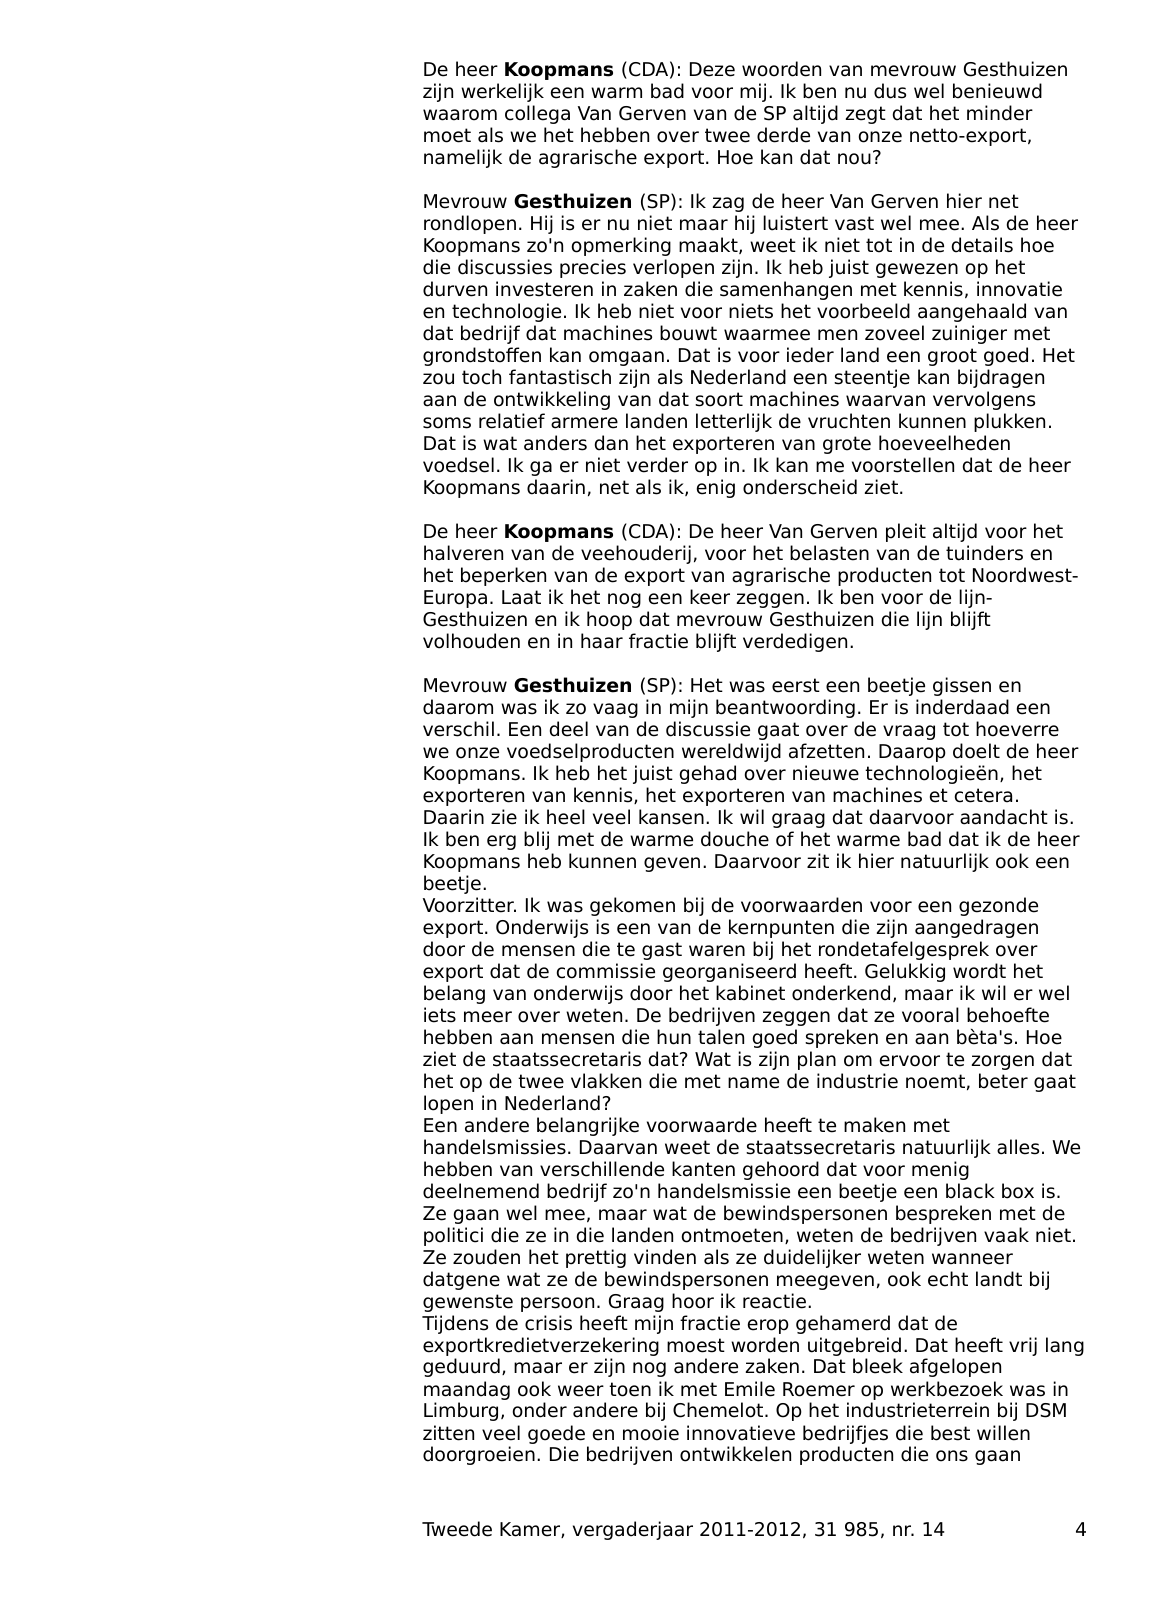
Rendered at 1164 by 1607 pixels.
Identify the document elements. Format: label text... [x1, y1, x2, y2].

text Voorzitter. Ik was gekomen bij de voorwaarden voor een gezonde export. Onderwijs is een van de kernpunten die zijn aangedragen door de mensen die te gast waren bij het rondetafelgesprek over export dat de commissie georganiseerd heeft. Gelukkig wordt het belang van onderwijs door het kabinet onderkend, maar ik wil er wel iets meer over weten. De bedrijven zeggen dat ze vooral behoefte hebben aan mensen die hun talen goed spreken en aan bèta's. Hoe ziet de staatssecretaris dat? Wat is zijn plan om ervoor te zorgen dat het op de twee vlakken die met name de industrie noemt, beter gaat lopen in Nederland? [422, 895, 1087, 1115]
text De heer Koopmans (CDA): De heer Van Gerven pleit altijd voor het halveren van de veehouderij, voor het belasten van de tuinders en het beperken van de export van agrarische producten tot Noordwest-Europa. Laat ik het nog een keer zeggen. Ik ben voor de lijn-Gesthuizen en ik hoop dat mevrouw Gesthuizen die lijn blijft volhouden en in haar fractie blijft verdedigen. [422, 521, 1087, 653]
text Mevrouw Gesthuizen (SP): Ik zag de heer Van Gerven hier net rondlopen. Hij is er nu niet maar hij luistert vast wel mee. Als de heer Koopmans zo'n opmerking maakt, weet ik niet tot in de details hoe die discussies precies verlopen zijn. Ik heb juist gewezen op het durven investeren in zaken die samenhangen met kennis, innovatie en technologie. Ik heb niet voor niets het voorbeeld aangehaald van dat bedrijf dat machines bouwt waarmee men zoveel zuiniger met grondstoffen kan omgaan. Dat is voor ieder land een groot goed. Het zou toch fantastisch zijn als Nederland een steentje kan bijdragen aan de ontwikkeling van dat soort machines waarvan vervolgens soms relatief armere landen letterlijk de vruchten kunnen plukken. Dat is wat anders dan het exporteren van grote hoeveelheden voedsel. Ik ga er niet verder op in. Ik kan me voorstellen dat de heer Koopmans daarin, net als ik, enig onderscheid ziet. [422, 191, 1087, 499]
text Mevrouw Gesthuizen (SP): Het was eerst een beetje gissen en daarom was ik zo vaag in mijn beantwoording. Er is inderdaad een verschil. Een deel van de discussie gaat over de vraag tot hoeverre we onze voedselproducten wereldwijd afzetten. Daarop doelt de heer Koopmans. Ik heb het juist gehad over nieuwe technologieën, het exporteren van kennis, het exporteren van machines et cetera. Daarin zie ik heel veel kansen. Ik wil graag dat daarvoor aandacht is. Ik ben erg blij met de warme douche of het warme bad dat ik de heer Koopmans heb kunnen geven. Daarvoor zit ik hier natuurlijk ook een beetje. [422, 675, 1087, 895]
text Tijdens de crisis heeft mijn fractie erop gehamerd dat de exportkredietverzekering moest worden uitgebreid. Dat heeft vrij lang geduurd, maar er zijn nog andere zaken. Dat bleek afgelopen maandag ook weer toen ik met Emile Roemer op werkbezoek was in Limburg, onder andere bij Chemelot. Op het industrieterrein bij DSM zitten veel goede en mooie innovatieve bedrijfjes die best willen doorgroeien. Die bedrijven ontwikkelen producten die ons gaan [422, 1312, 1087, 1466]
text Een andere belangrijke voorwaarde heeft te maken met handelsmissies. Daarvan weet de staatssecretaris natuurlijk alles. We hebben van verschillende kanten gehoord dat voor menig deelnemend bedrijf zo'n handelsmissie een beetje een black box is. Ze gaan wel mee, maar wat de bewindspersonen bespreken met de politici die ze in die landen ontmoeten, weten de bedrijven vaak niet. Ze zouden het prettig vinden als ze duidelijker weten wanneer datgene wat ze de bewindspersonen meegeven, ook echt landt bij gewenste persoon. Graag hoor ik reactie. [422, 1115, 1087, 1312]
text De heer Koopmans (CDA): Deze woorden van mevrouw Gesthuizen zijn werkelijk een warm bad voor mij. Ik ben nu dus wel benieuwd waarom collega Van Gerven van de SP altijd zegt dat het minder moet als we het hebben over twee derde van onze netto-export, namelijk de agrarische export. Hoe kan dat nou? [422, 59, 1087, 169]
